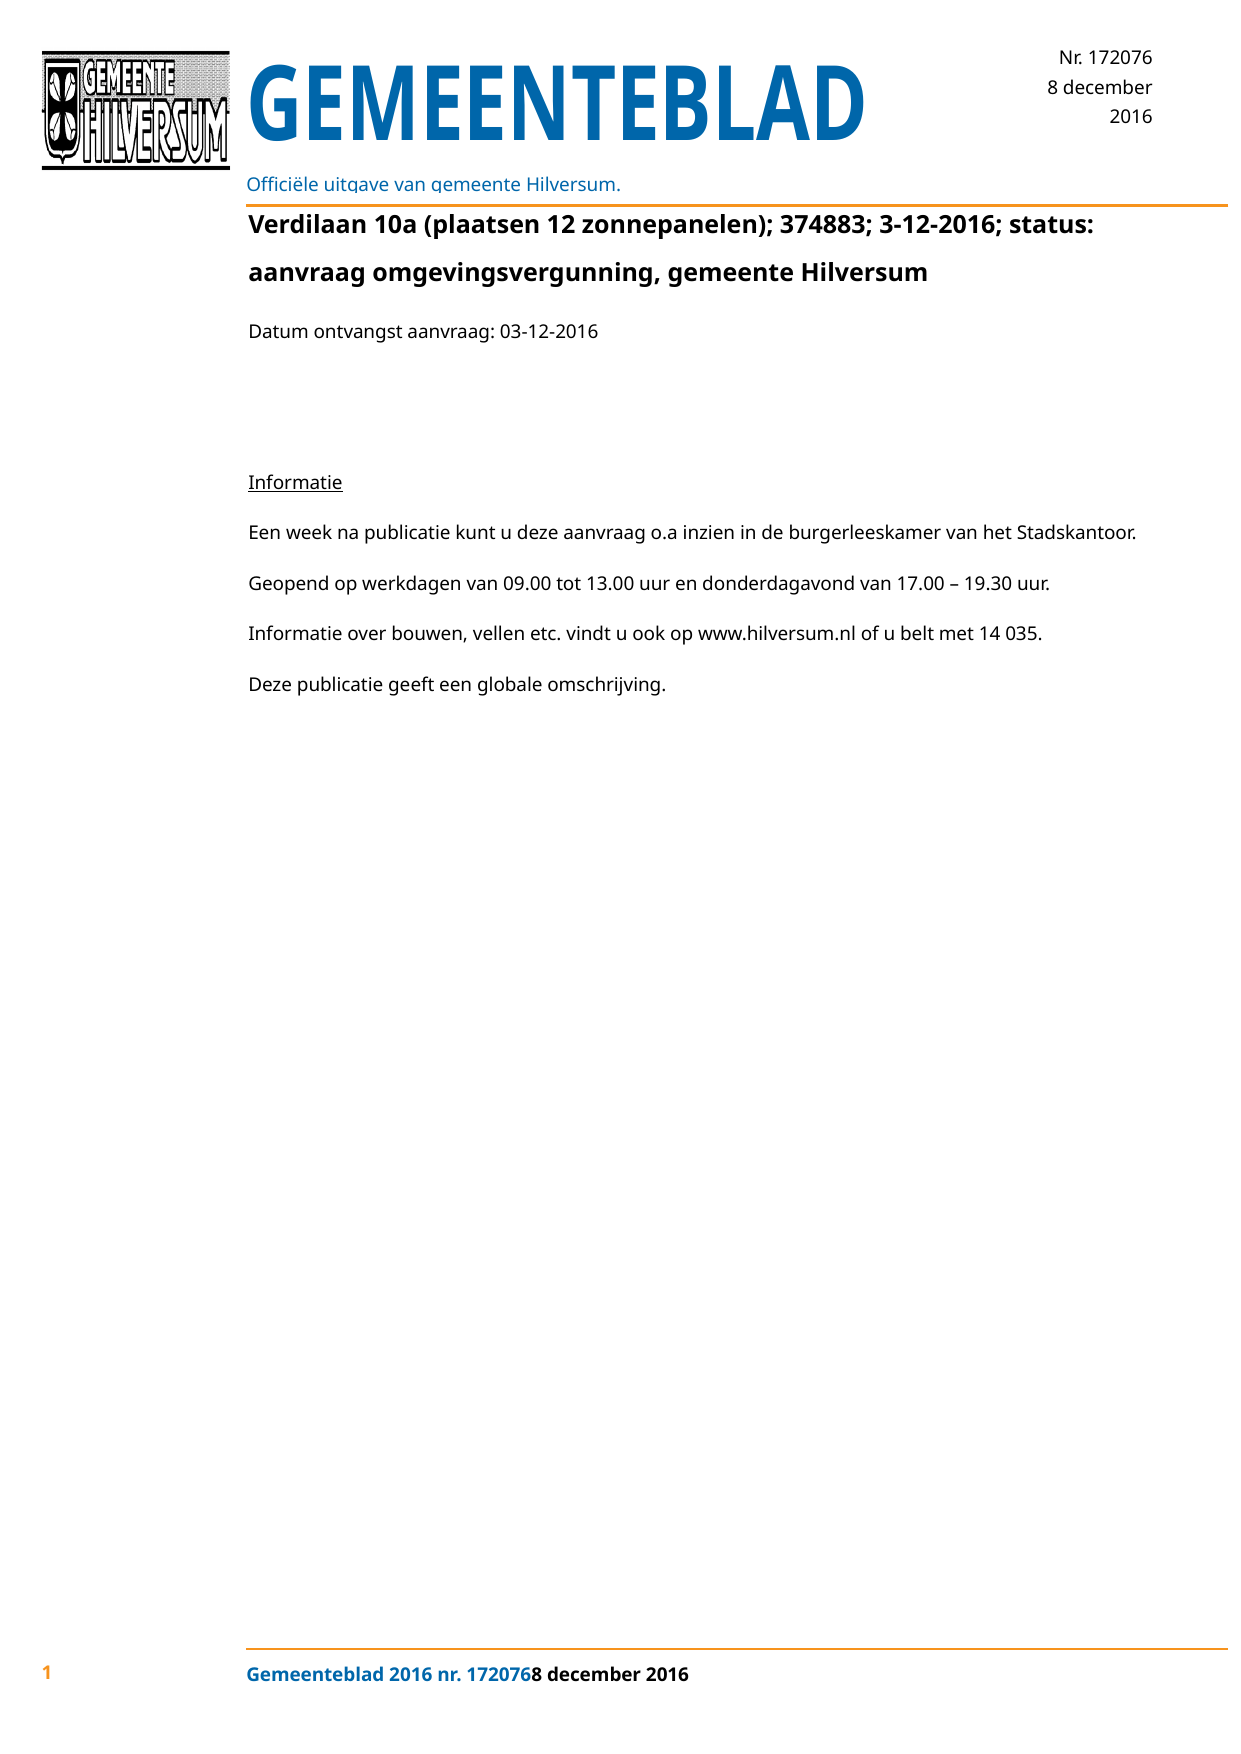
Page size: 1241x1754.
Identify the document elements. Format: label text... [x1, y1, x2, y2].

text Geopend op werkdagen van 09.00 tot 13.00 uur en donderdagavond van 17.00 – 19.30 uur. [248, 570, 1152, 596]
picture [41, 47, 231, 172]
text Verdilaan 10a (plaatsen 12 zonnepanelen); 374883; 3-12-2016; status: aanvraag omgevingsvergunning, gemeente Hilversum [248, 207, 1152, 288]
text Deze publicatie geeft een globale omschrijving. [248, 671, 1152, 697]
text Informatie [248, 469, 1152, 495]
text Een week na publicatie kunt u deze aanvraag o.a inzien in de burgerleeskamer van het Stadskantoor. [248, 519, 1152, 545]
text Datum ontvangst aanvraag: 03-12-2016 [248, 318, 1152, 344]
text Informatie over bouwen, vellen etc. vindt u ook op www.hilversum.nl of u belt met 14 035. [248, 620, 1152, 646]
